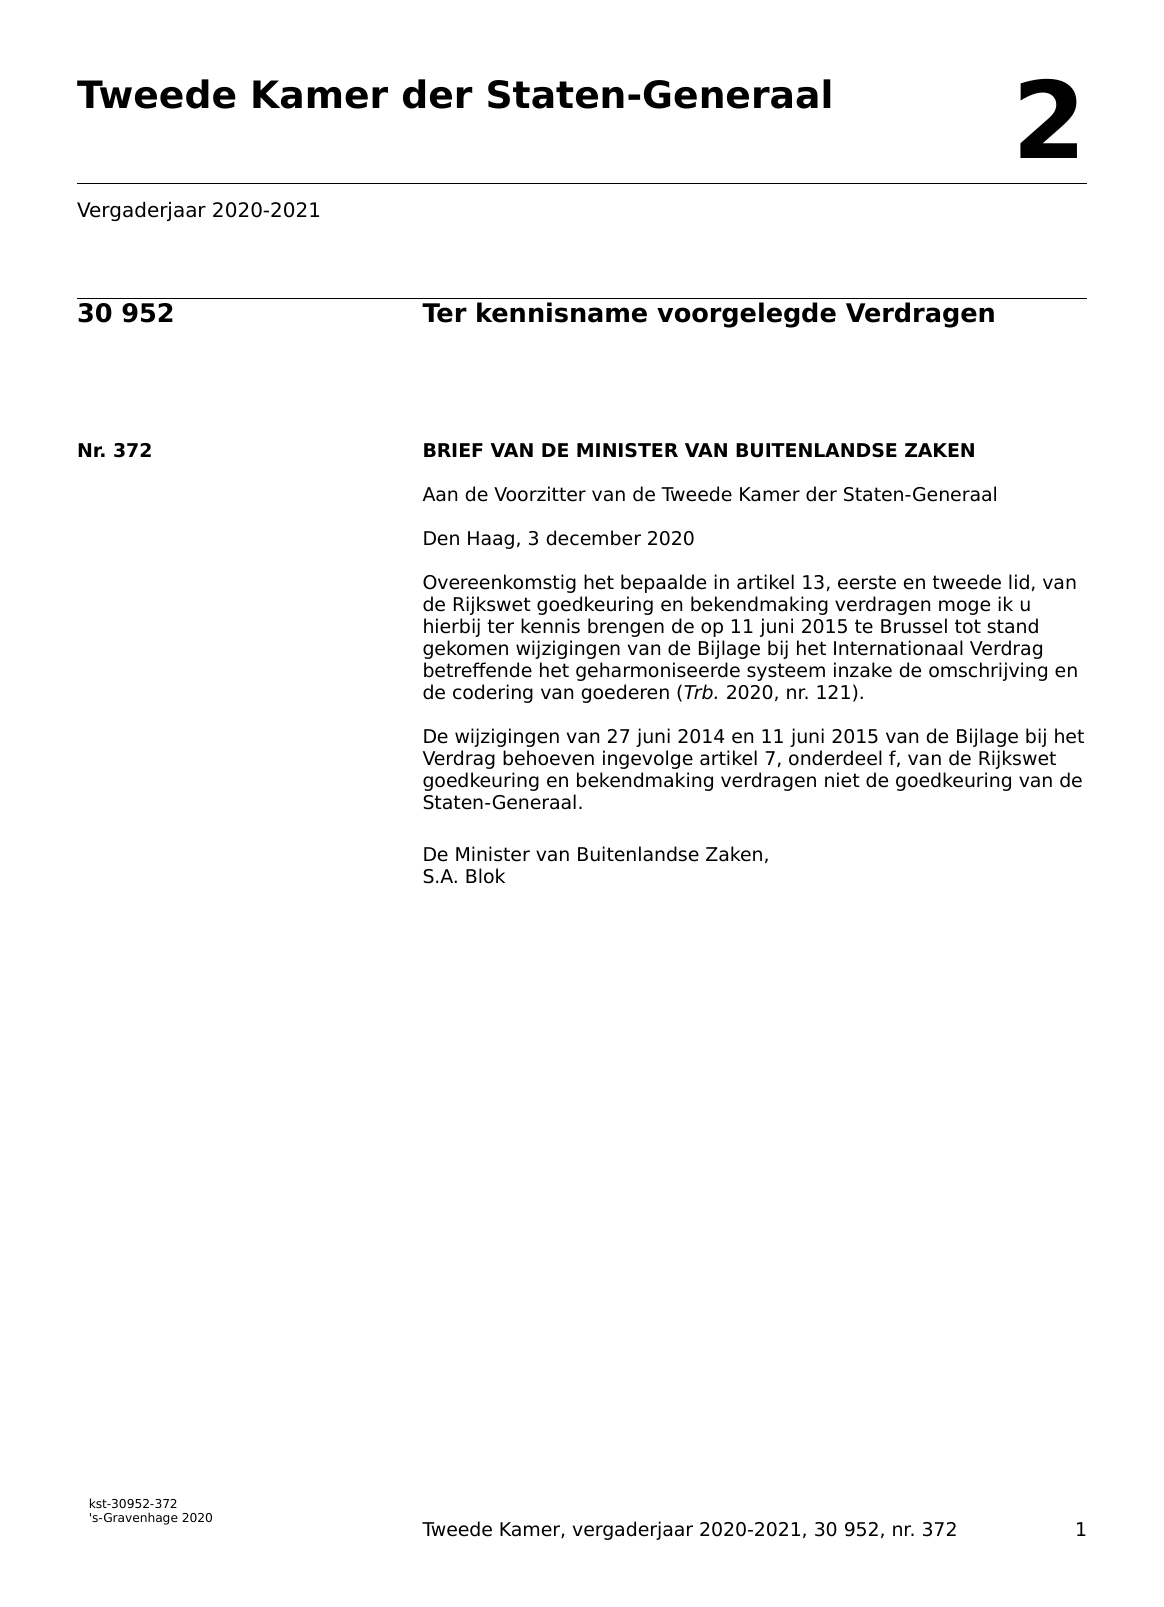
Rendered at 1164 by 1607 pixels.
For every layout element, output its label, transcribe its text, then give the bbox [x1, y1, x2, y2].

text De Minister van Buitenlandse Zaken, S.A. Blok [422, 844, 1087, 888]
subtitle 30 952 Ter kennisname voorgelegde Verdragen [77, 299, 1087, 329]
text Den Haag, 3 december 2020 [422, 528, 1087, 550]
text De wijzigingen van 27 juni 2014 en 11 juni 2015 van de Bijlage bij het Verdrag behoeven ingevolge artikel 7, onderdeel f, van de Rijkswet goedkeuring en bekendmaking verdragen niet de goedkeuring van de Staten-Generaal. [422, 726, 1087, 814]
text Overeenkomstig het bepaalde in artikel 13, eerste en tweede lid, van de Rijkswet goedkeuring en bekendmaking verdragen moge ik u hierbij ter kennis brengen de op 11 juni 2015 te Brussel tot stand gekomen wijzigingen van de Bijlage bij het Internationaal Verdrag betreffende het geharmoniseerde systeem inzake de omschrijving en de codering van goederen (Trb. 2020, nr. 121). [422, 572, 1087, 704]
table_header 2 [886, 59, 1087, 183]
table_cell Vergaderjaar 2020-2021 [77, 184, 1087, 298]
subtitle Nr. 372 BRIEF VAN DE MINISTER VAN BUITENLANDSE ZAKEN [77, 440, 1087, 462]
text 's-Gravenhage 2020 [88, 1511, 323, 1525]
text kst-30952-372 [88, 1497, 323, 1511]
text Aan de Voorzitter van de Tweede Kamer der Staten-Generaal [422, 484, 1087, 506]
table_header Tweede Kamer der Staten-Generaal [77, 59, 886, 183]
